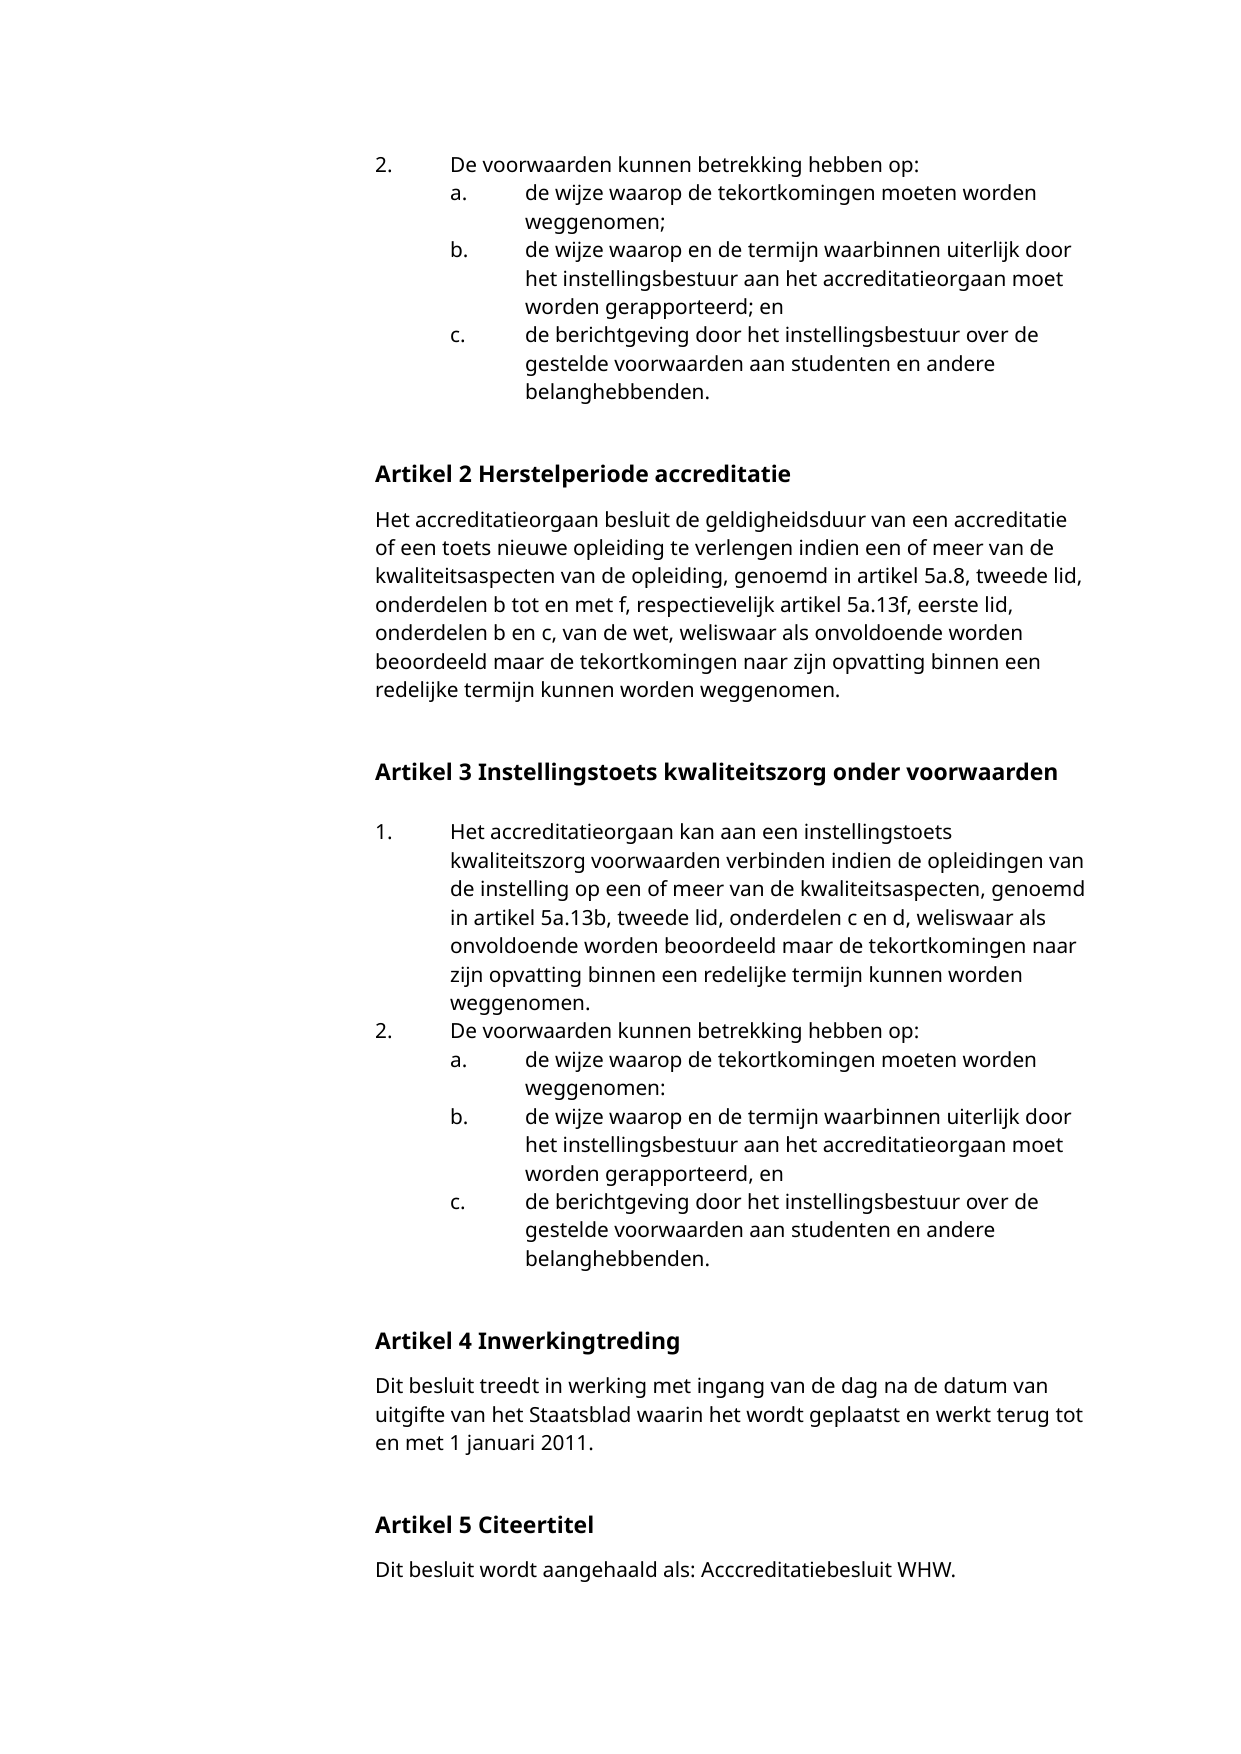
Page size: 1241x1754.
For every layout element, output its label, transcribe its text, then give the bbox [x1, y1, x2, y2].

list De voorwaarden kunnen betrekking hebben op: [375, 150, 1090, 178]
list de wijze waarop en de termijn waarbinnen uiterlijk door het instellingsbestuur aan het accreditatieorgaan moet worden gerapporteerd, en [450, 1102, 1090, 1187]
list Het accreditatieorgaan kan aan een instellingstoets kwaliteitszorg voorwaarden verbinden indien de opleidingen van de instelling op een of meer van de kwaliteitsaspecten, genoemd in artikel 5a.13b, tweede lid, onderdelen c en d, weliswaar als onvoldoende worden beoordeeld maar de tekortkomingen naar zijn opvatting binnen een redelijke termijn kunnen worden weggenomen. [375, 817, 1090, 1017]
list de wijze waarop en de termijn waarbinnen uiterlijk door het instellingsbestuur aan het accreditatieorgaan moet worden gerapporteerd; en [450, 235, 1090, 321]
list de wijze waarop de tekortkomingen moeten worden weggenomen; [450, 178, 1090, 235]
text Het accreditatieorgaan besluit de geldigheidsduur van een accreditatie of een toets nieuwe opleiding te verlengen indien een of meer van de kwaliteitsaspecten van de opleiding, genoemd in artikel 5a.8, tweede lid, onderdelen b tot en met f, respectievelijk artikel 5a.13f, eerste lid, onderdelen b en c, van de wet, weliswaar als onvoldoende worden beoordeeld maar de tekortkomingen naar zijn opvatting binnen een redelijke termijn kunnen worden weggenomen. [375, 505, 1090, 704]
list de wijze waarop de tekortkomingen moeten worden weggenomen: [450, 1045, 1090, 1102]
subtitle Artikel 5 Citeertitel [375, 1509, 1090, 1540]
list de berichtgeving door het instellingsbestuur over de gestelde voorwaarden aan studenten en andere belanghebbenden. [450, 321, 1090, 406]
text Dit besluit wordt aangehaald als: Acccreditatiebesluit WHW. [375, 1555, 1090, 1584]
subtitle Artikel 4 Inwerkingtreding [375, 1325, 1090, 1356]
subtitle Artikel 3 Instellingstoets kwaliteitszorg onder voorwaarden [375, 756, 1090, 787]
list de berichtgeving door het instellingsbestuur over de gestelde voorwaarden aan studenten en andere belanghebbenden. [450, 1187, 1090, 1272]
list De voorwaarden kunnen betrekking hebben op: [375, 1017, 1090, 1045]
text Dit besluit treedt in werking met ingang van de dag na de datum van uitgifte van het Staatsblad waarin het wordt geplaatst en werkt terug tot en met 1 januari 2011. [375, 1371, 1090, 1457]
subtitle Artikel 2 Herstelperiode accreditatie [375, 458, 1090, 490]
